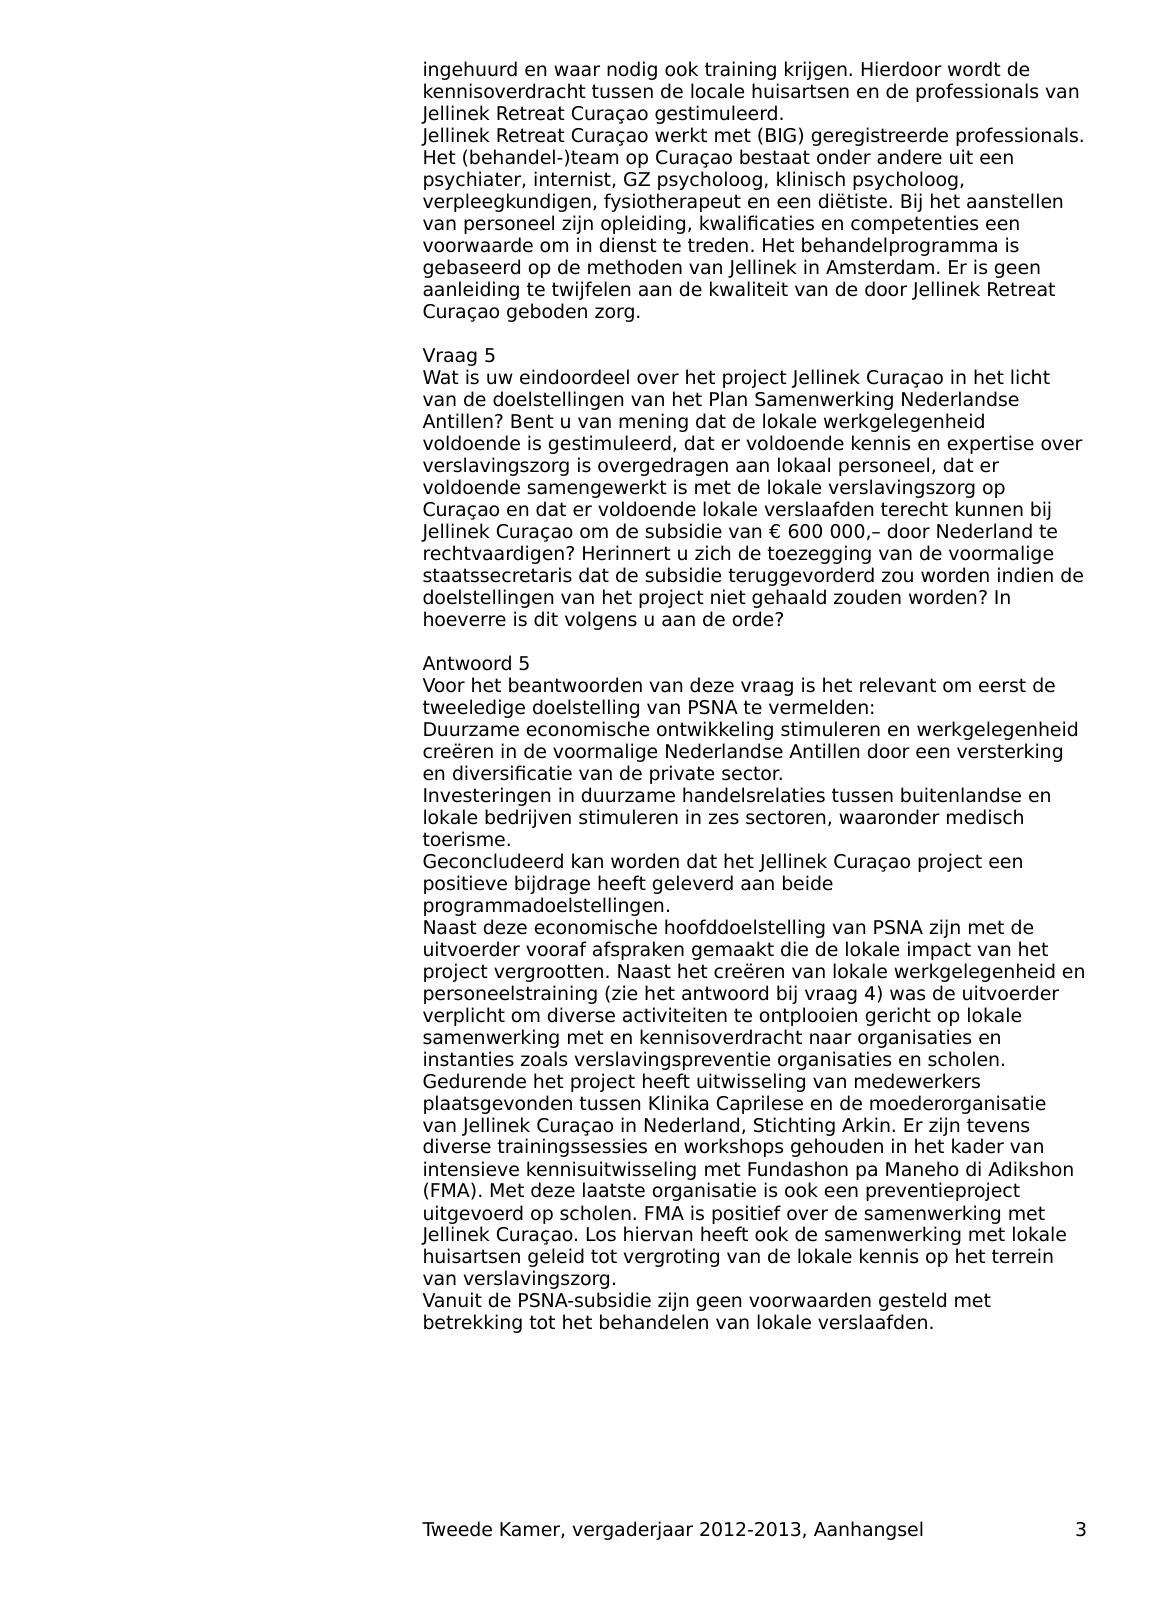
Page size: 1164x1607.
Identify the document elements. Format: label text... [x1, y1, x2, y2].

text Geconcludeerd kan worden dat het Jellinek Curaçao project een positieve bijdrage heeft geleverd aan beide programmadoelstellingen. [422, 851, 1087, 917]
text Duurzame economische ontwikkeling stimuleren en werkgelegenheid creëren in de voormalige Nederlandse Antillen door een versterking en diversificatie van de private sector. [422, 719, 1087, 785]
text Antwoord 5 [422, 653, 1087, 675]
text Naast deze economische hoofddoelstelling van PSNA zijn met de uitvoerder vooraf afspraken gemaakt die de lokale impact van het project vergrootten. Naast het creëren van lokale werkgelegenheid en personeelstraining (zie het antwoord bij vraag 4) was de uitvoerder verplicht om diverse activiteiten te ontplooien gericht op lokale samenwerking met en kennisoverdracht naar organisaties en instanties zoals verslavingspreventie organisaties en scholen. Gedurende het project heeft uitwisseling van medewerkers plaatsgevonden tussen Klinika Caprilese en de moederorganisatie van Jellinek Curaçao in Nederland, Stichting Arkin. Er zijn tevens diverse trainingssessies en workshops gehouden in het kader van intensieve kennisuitwisseling met Fundashon pa Maneho di Adikshon (FMA). Met deze laatste organisatie is ook een preventieproject uitgevoerd op scholen. FMA is positief over de samenwerking met Jellinek Curaçao. Los hiervan heeft ook de samenwerking met lokale huisartsen geleid tot vergroting van de lokale kennis op het terrein van verslavingszorg. [422, 917, 1087, 1290]
text Investeringen in duurzame handelsrelaties tussen buitenlandse en lokale bedrijven stimuleren in zes sectoren, waaronder medisch toerisme. [422, 785, 1087, 851]
text Wat is uw eindoordeel over het project Jellinek Curaçao in het licht van de doelstellingen van het Plan Samenwerking Nederlandse Antillen? Bent u van mening dat de lokale werkgelegenheid voldoende is gestimuleerd, dat er voldoende kennis en expertise over verslavingszorg is overgedragen aan lokaal personeel, dat er voldoende samengewerkt is met de lokale verslavingszorg op Curaçao en dat er voldoende lokale verslaafden terecht kunnen bij Jellinek Curaçao om de subsidie van € 600 000,– door Nederland te rechtvaardigen? Herinnert u zich de toezegging van de voormalige staatssecretaris dat de subsidie teruggevorderd zou worden indien de doelstellingen van het project niet gehaald zouden worden? In hoeverre is dit volgens u aan de orde? [422, 367, 1087, 631]
text Vanuit de PSNA-subsidie zijn geen voorwaarden gesteld met betrekking tot het behandelen van lokale verslaafden. [422, 1290, 1087, 1334]
text Jellinek Retreat Curaçao werkt met (BIG) geregistreerde professionals. Het (behandel-)team op Curaçao bestaat onder andere uit een psychiater, internist, GZ psycholoog, klinisch psycholoog, verpleegkundigen, fysiotherapeut en een diëtiste. Bij het aanstellen van personeel zijn opleiding, kwalificaties en competenties een voorwaarde om in dienst te treden. Het behandelprogramma is gebaseerd op de methoden van Jellinek in Amsterdam. Er is geen aanleiding te twijfelen aan de kwaliteit van de door Jellinek Retreat Curaçao geboden zorg. [422, 125, 1087, 323]
text Vraag 5 [422, 345, 1087, 367]
text ingehuurd en waar nodig ook training krijgen. Hierdoor wordt de kennisoverdracht tussen de locale huisartsen en de professionals van Jellinek Retreat Curaçao gestimuleerd. [422, 59, 1087, 125]
text Voor het beantwoorden van deze vraag is het relevant om eerst de tweeledige doelstelling van PSNA te vermelden: [422, 675, 1087, 719]
